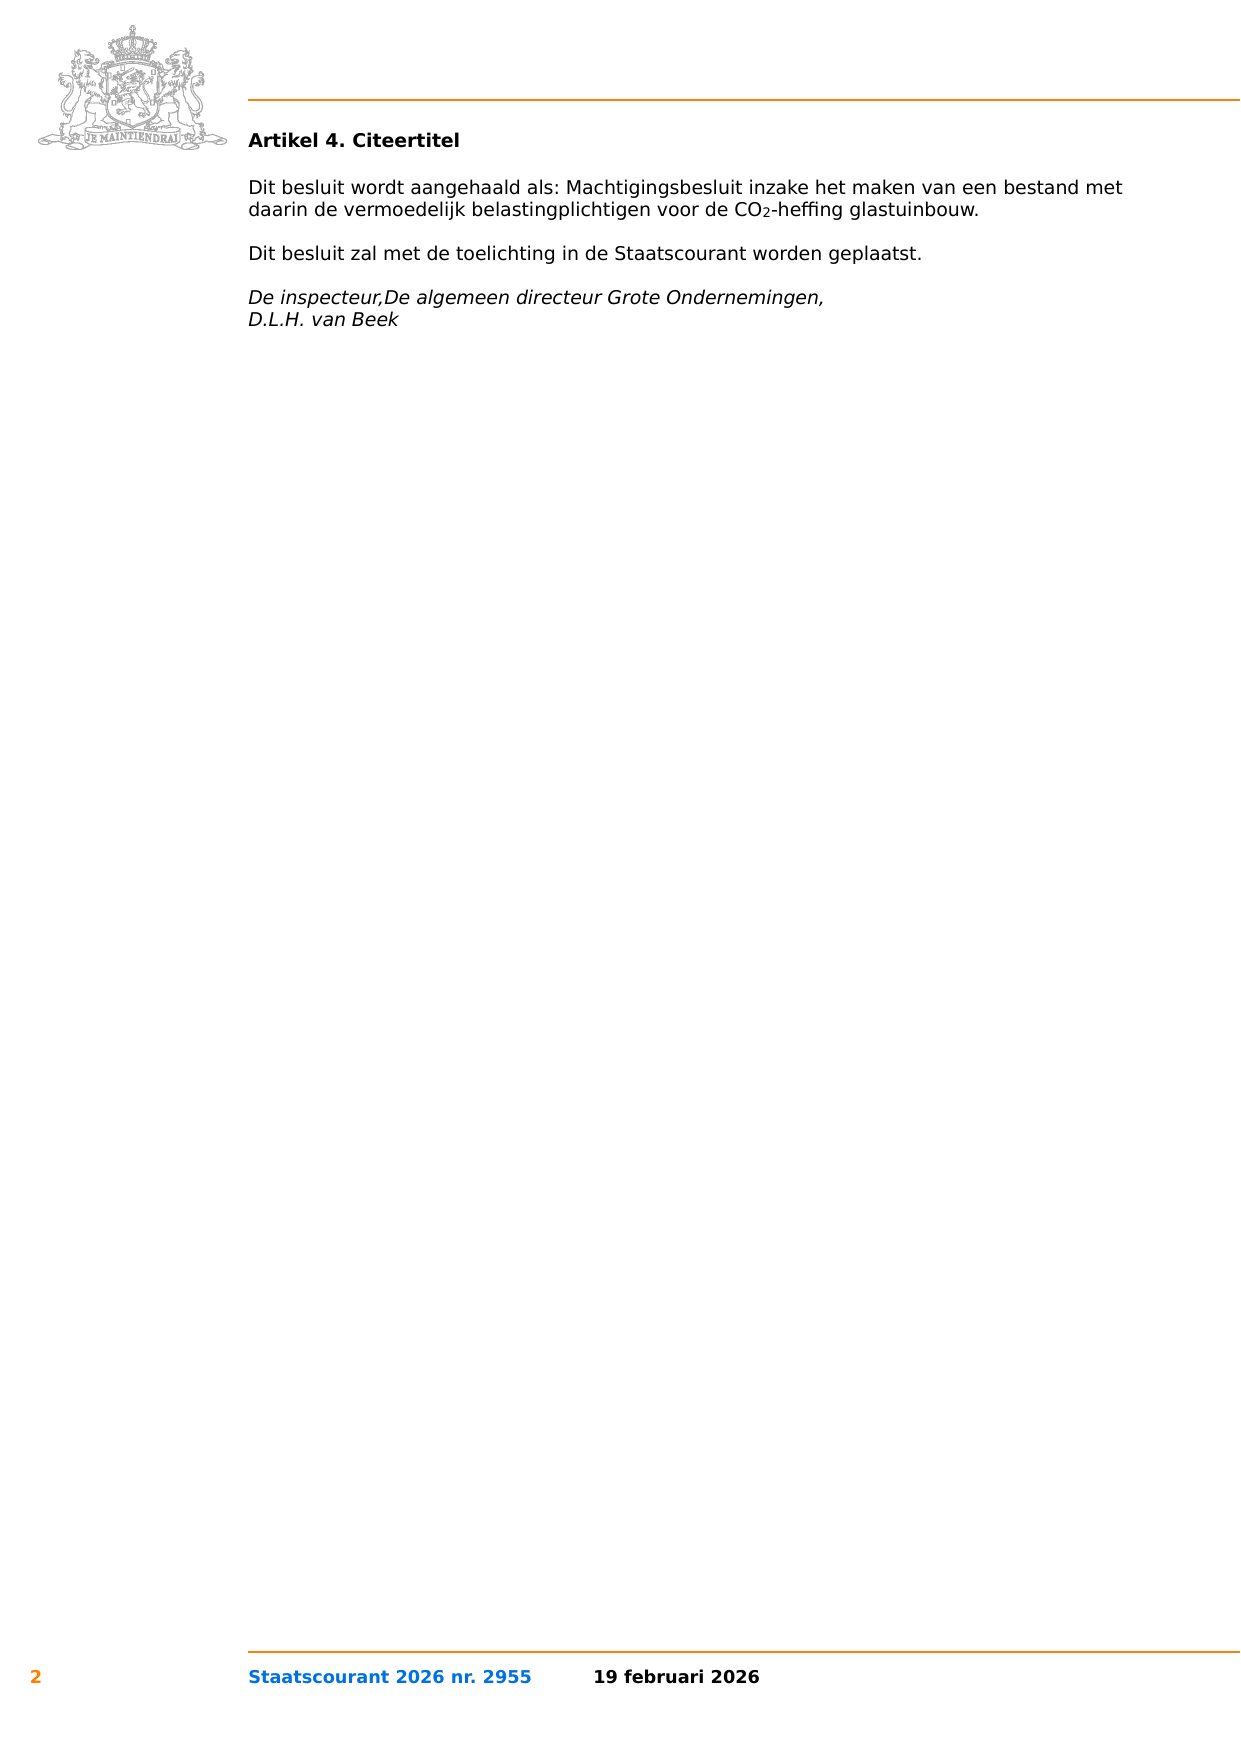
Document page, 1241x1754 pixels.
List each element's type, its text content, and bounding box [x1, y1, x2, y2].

picture [38, 25, 227, 150]
text Dit besluit zal met de toelichting in de Staatscourant worden geplaatst. [248, 243, 1163, 265]
subtitle Artikel 4. Citeertitel [248, 130, 1163, 152]
text De inspecteur,De algemeen directeur Grote Ondernemingen, D.L.H. van Beek [248, 287, 1163, 331]
text Dit besluit wordt aangehaald als: Machtigingsbesluit inzake het maken van een bestand met daarin de vermoedelijk belastingplichtigen voor de CO2-heffing glastuinbouw. [248, 177, 1163, 221]
